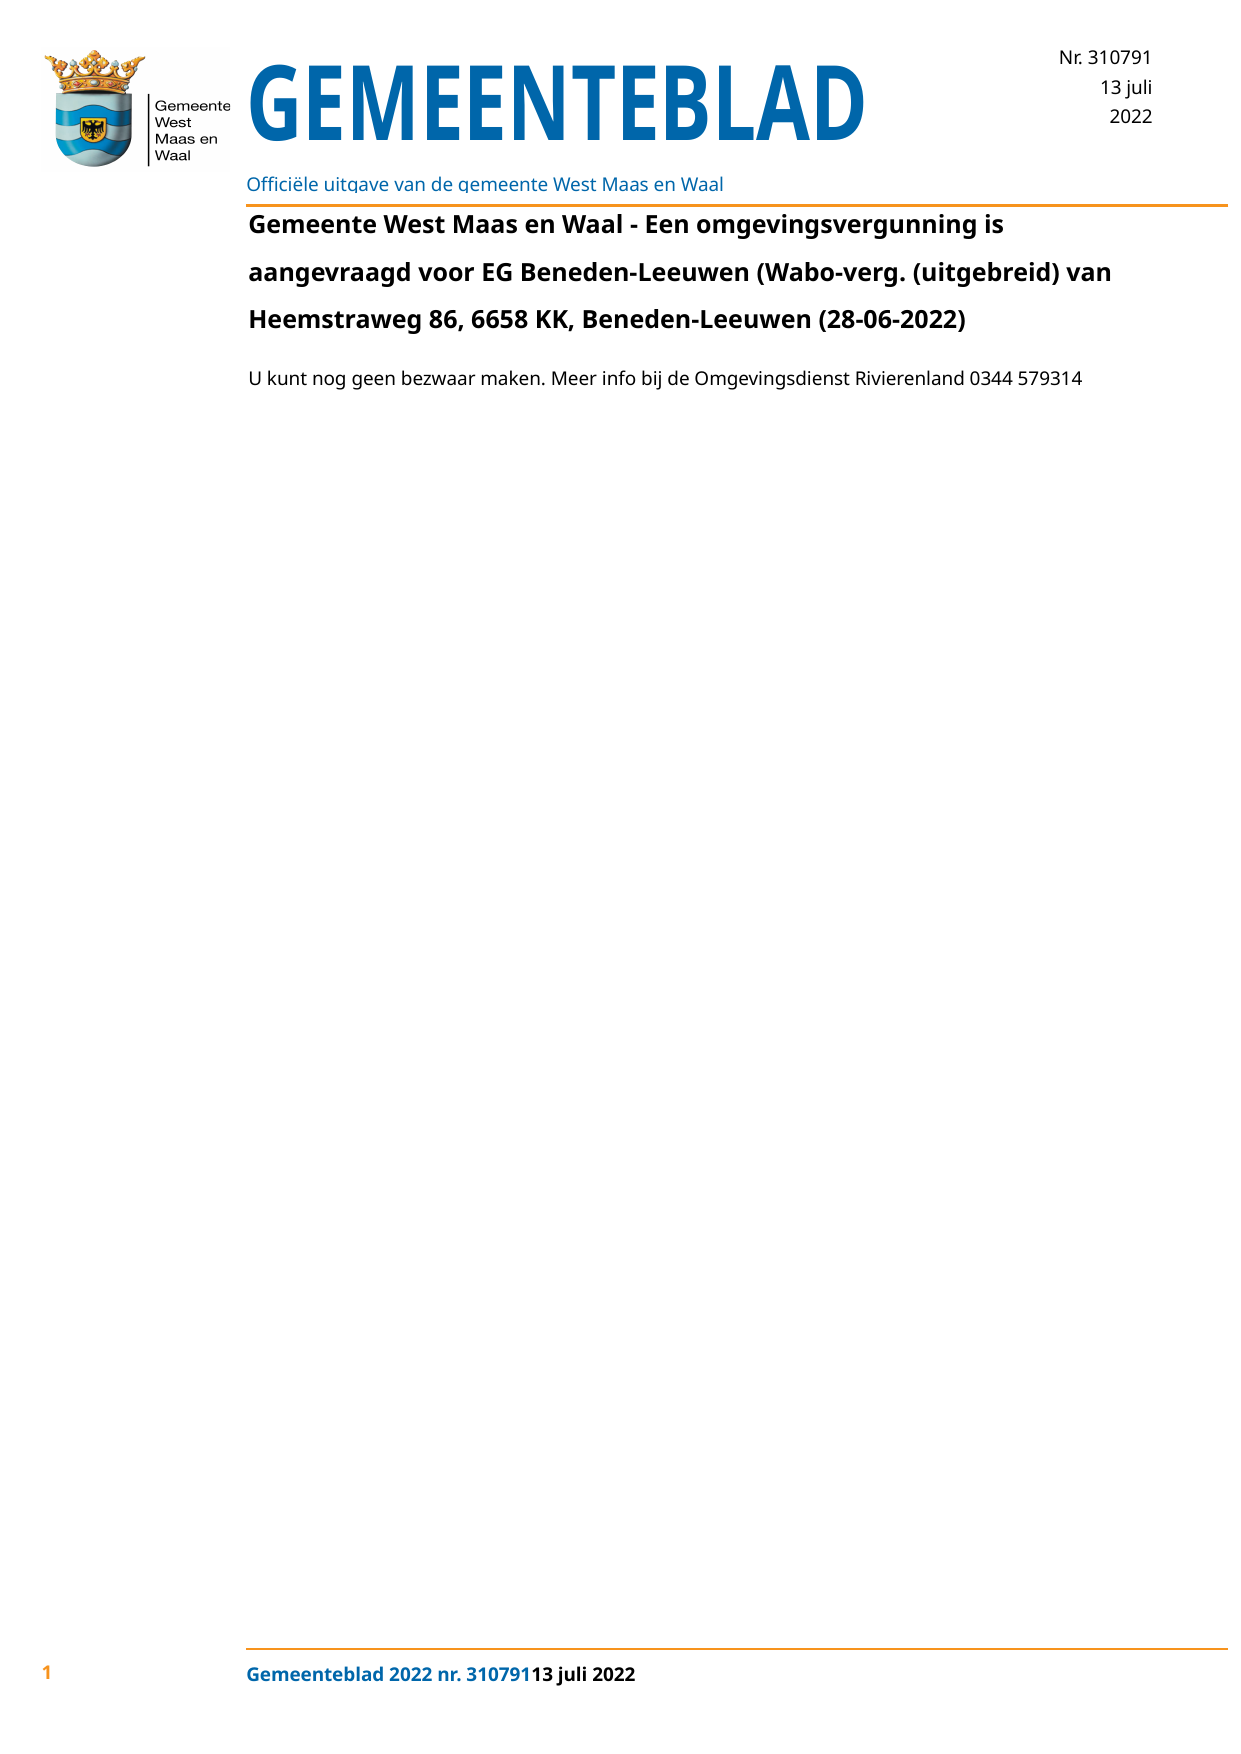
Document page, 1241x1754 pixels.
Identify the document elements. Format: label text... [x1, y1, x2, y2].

text U kunt nog geen bezwaar maken. Meer info bij de Omgevingsdienst Rivierenland 0344 579314 [248, 366, 1152, 391]
picture [41, 47, 231, 172]
text Gemeente West Maas en Waal - Een omgevingsvergunning is aangevraagd voor EG Beneden-Leeuwen (Wabo-verg. (uitgebreid) van Heemstraweg 86, 6658 KK, Beneden-Leeuwen (28-06-2022) [248, 207, 1152, 336]
